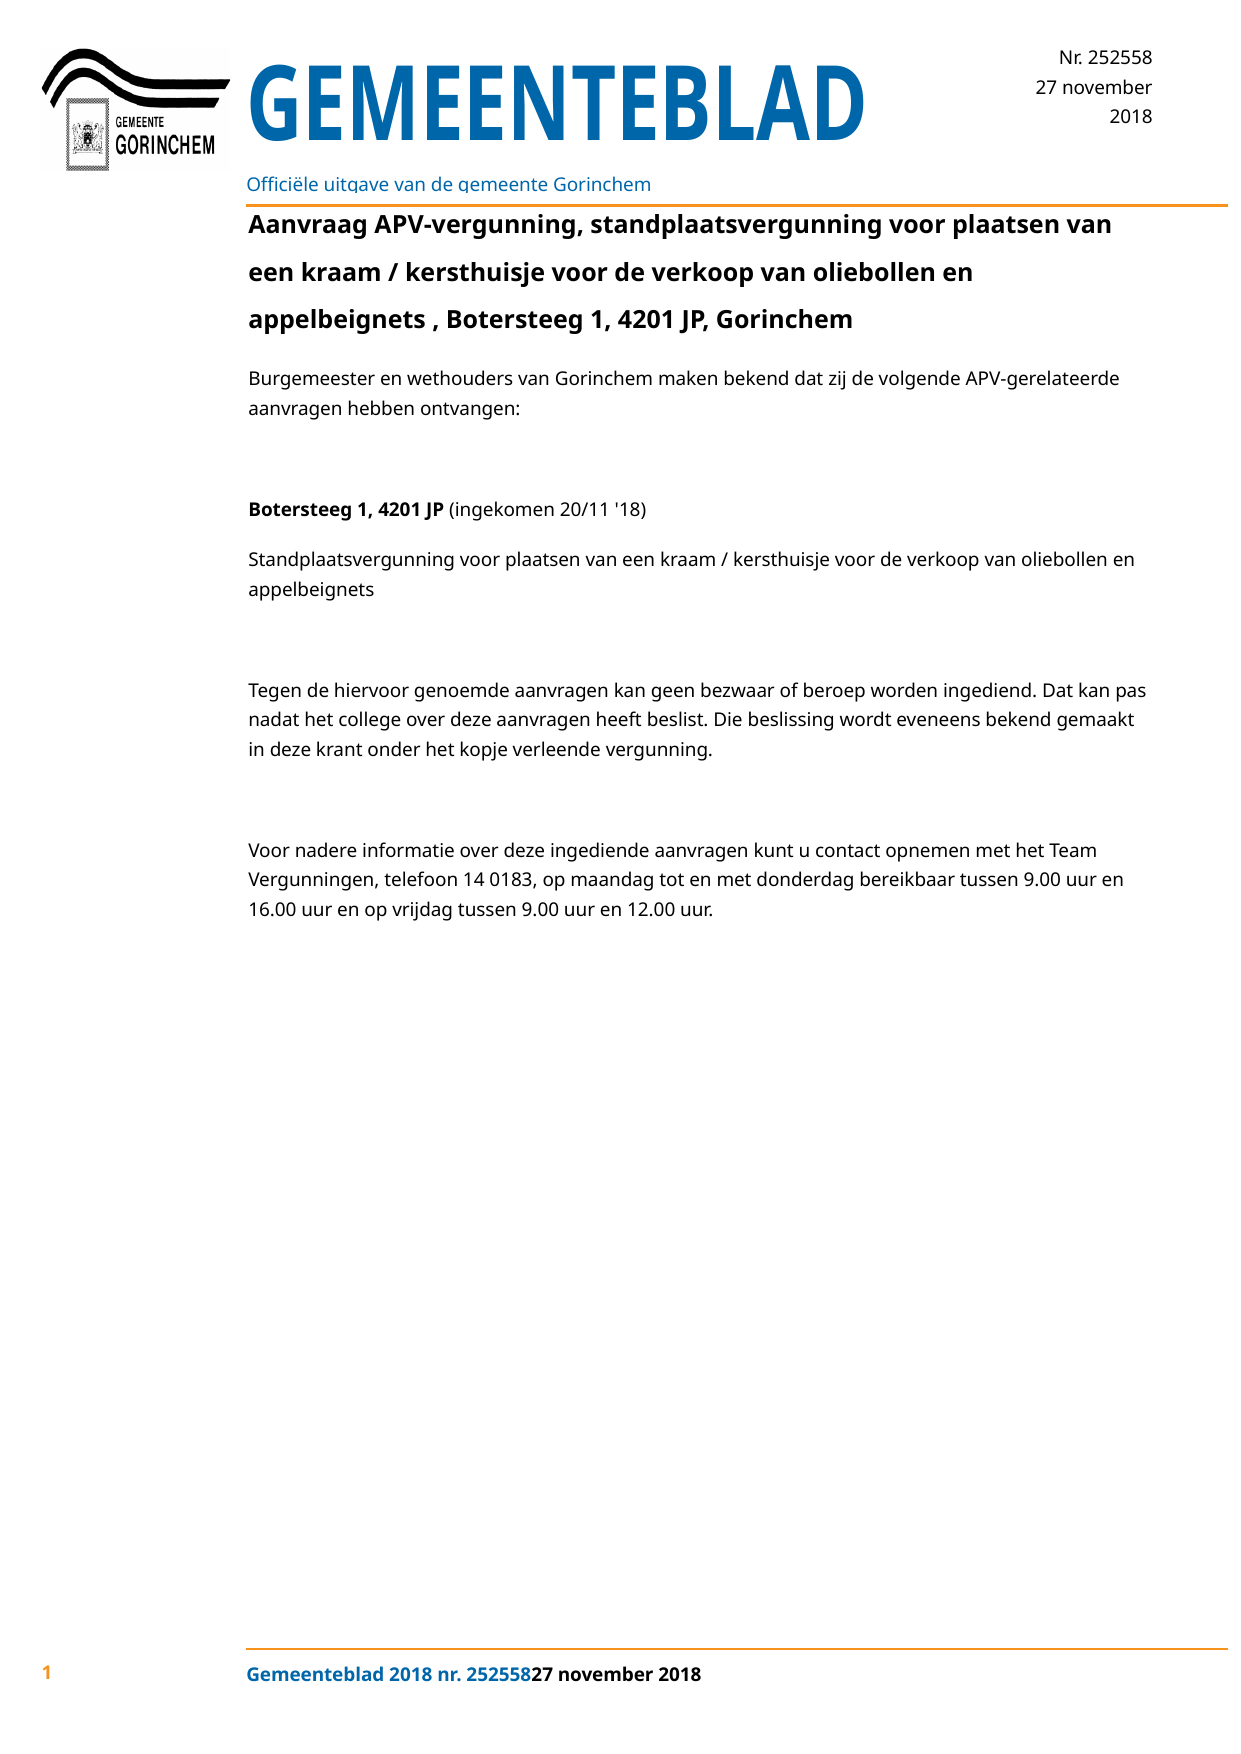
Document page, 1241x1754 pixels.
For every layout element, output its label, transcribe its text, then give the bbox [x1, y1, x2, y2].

text Aanvraag APV-vergunning, standplaatsvergunning voor plaatsen van een kraam / kersthuisje voor de verkoop van oliebollen en appelbeignets , Botersteeg 1, 4201 JP, Gorinchem [248, 207, 1152, 336]
text Burgemeester en wethouders van Gorinchem maken bekend dat zij de volgende APV-gerelateerde aanvragen hebben ontvangen: [248, 366, 1152, 421]
text Botersteeg 1, 4201 JP (ingekomen 20/11 '18) [248, 496, 1152, 522]
text Tegen de hiervoor genoemde aanvragen kan geen bezwaar of beroep worden ingediend. Dat kan pas nadat het college over deze aanvragen heeft beslist. Die beslissing wordt eveneens bekend gemaakt in deze krant onder het kopje verleende vergunning. [248, 677, 1152, 762]
picture [41, 47, 231, 172]
text Voor nadere informatie over deze ingediende aanvragen kunt u contact opnemen met het Team Vergunningen, telefoon 14 0183, op maandag tot en met donderdag bereikbaar tussen 9.00 uur en 16.00 uur en op vrijdag tussen 9.00 uur en 12.00 uur. [248, 837, 1152, 922]
text Standplaatsvergunning voor plaatsen van een kraam / kersthuisje voor de verkoop van oliebollen en appelbeignets [248, 546, 1152, 602]
